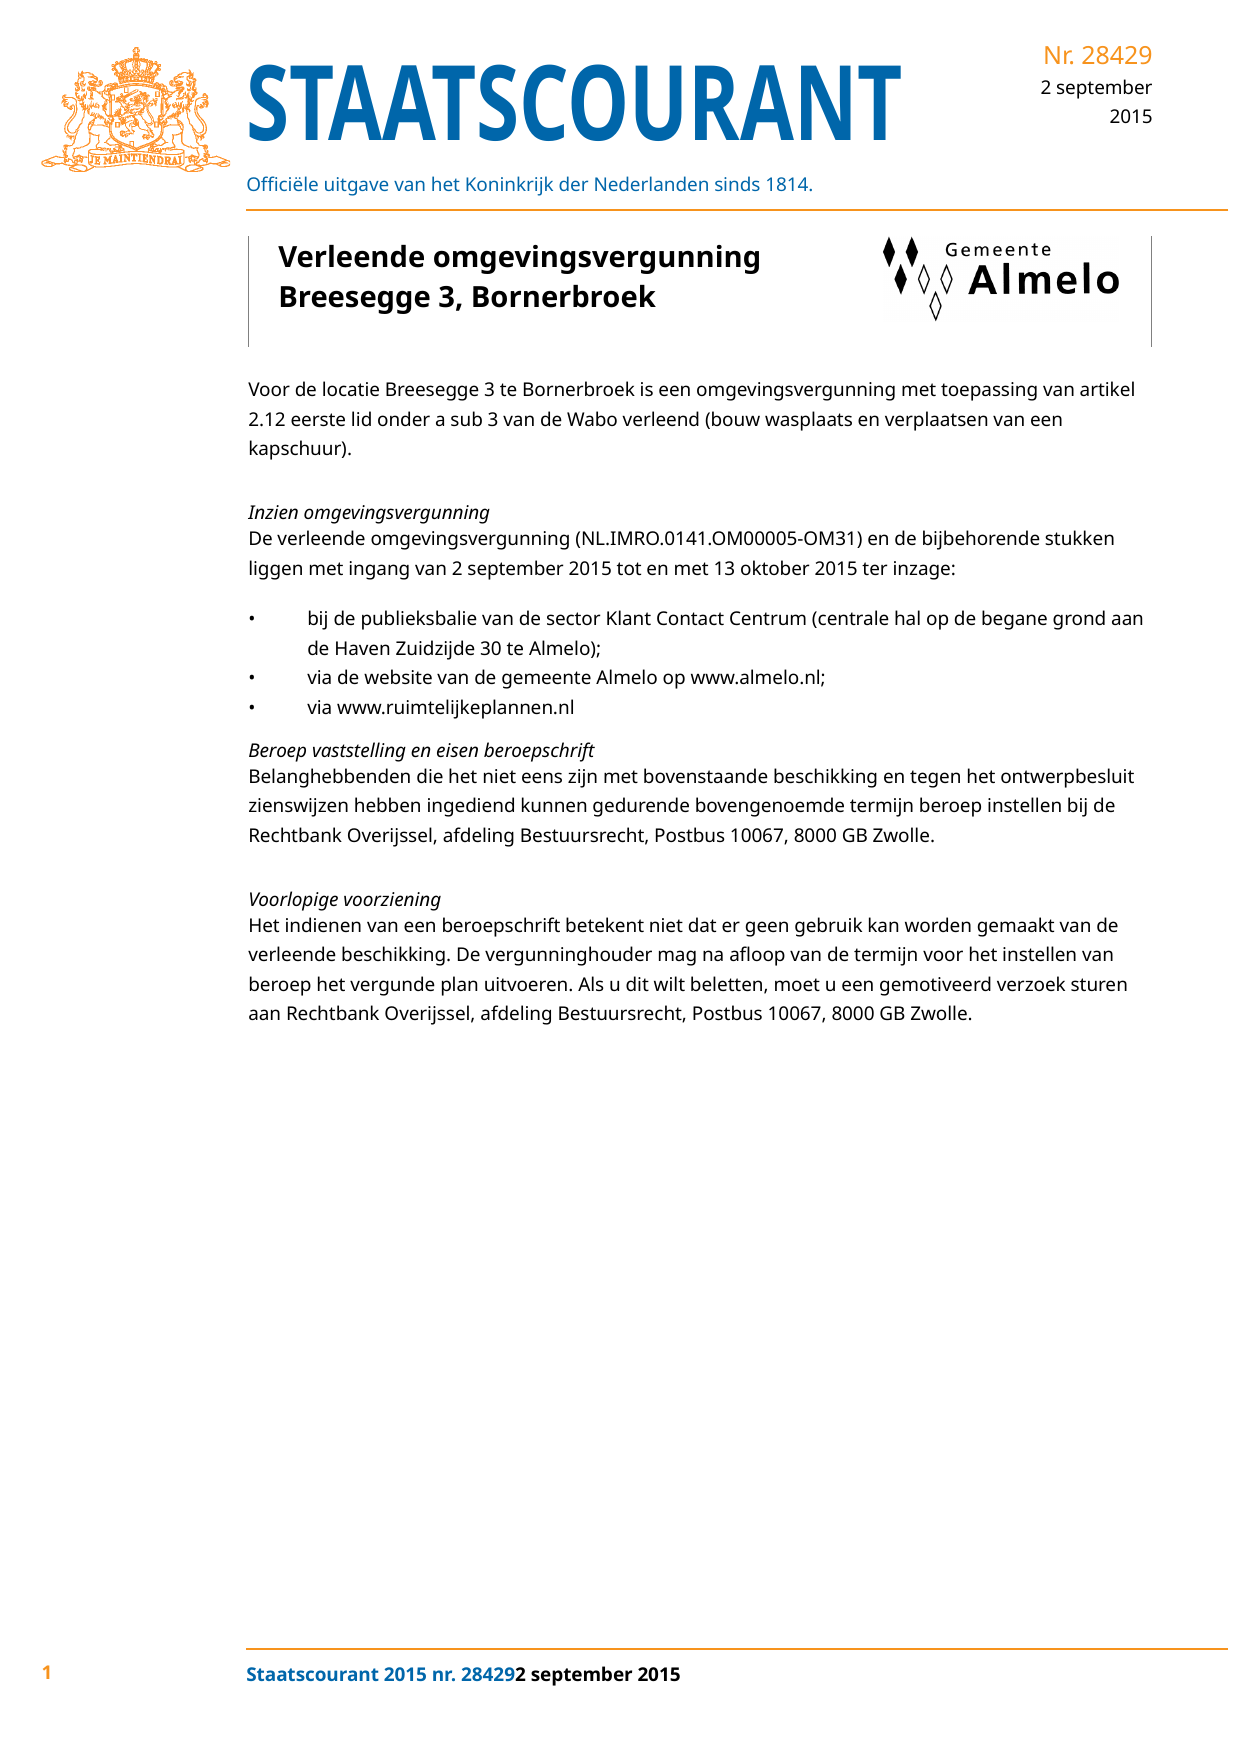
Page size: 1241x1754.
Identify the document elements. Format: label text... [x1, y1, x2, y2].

table_header [850, 236, 1151, 347]
text De verleende omgevingsvergunning (NL.IMRO.0141.OM00005-OM31) en de bijbehorende stukken liggen met ingang van 2 september 2015 tot en met 13 oktober 2015 ter inzage: [248, 525, 1152, 581]
picture [41, 47, 231, 172]
list bij de publieksbalie van de sector Klant Contact Centrum (centrale hal op de begane grond aan de Haven Zuidzijde 30 te Almelo); [248, 605, 1152, 661]
list via de website van de gemeente Almelo op www.almelo.nl; [248, 664, 1152, 690]
text Belanghebbenden die het niet eens zijn met bovenstaande beschikking en tegen het ontwerpbesluit zienswijzen hebben ingediend kunnen gedurende bovengenoemde termijn beroep instellen bij de Rechtbank Overijssel, afdeling Bestuursrecht, Postbus 10067, 8000 GB Zwolle. [248, 763, 1152, 848]
text Het indienen van een beroepschrift betekent niet dat er geen gebruik kan worden gemaakt van de verleende beschikking. De vergunninghouder mag na afloop van de termijn voor het instellen van beroep het vergunde plan uitvoeren. Als u dit wilt beletten, moet u een gemotiveerd verzoek sturen aan Rechtbank Overijssel, afdeling Bestuursrecht, Postbus 10067, 8000 GB Zwolle. [248, 912, 1152, 1026]
text Voor de locatie Breesegge 3 te Bornerbroek is een omgevingsvergunning met toepassing van artikel 2.12 eerste lid onder a sub 3 van de Wabo verleend (bouw wasplaats en verplaatsen van een kapschuur). [248, 376, 1152, 461]
list via www.ruimtelijkeplannen.nl [248, 694, 1152, 720]
picture [882, 236, 1119, 322]
table_header Verleende omgevingsvergunning Breesegge 3, Bornerbroek [249, 236, 850, 347]
text Beroep vaststelling en eisen beroepschrift [248, 737, 1152, 763]
text Inzien omgevingsvergunning [248, 499, 1152, 525]
text Voorlopige voorziening [248, 886, 1152, 912]
